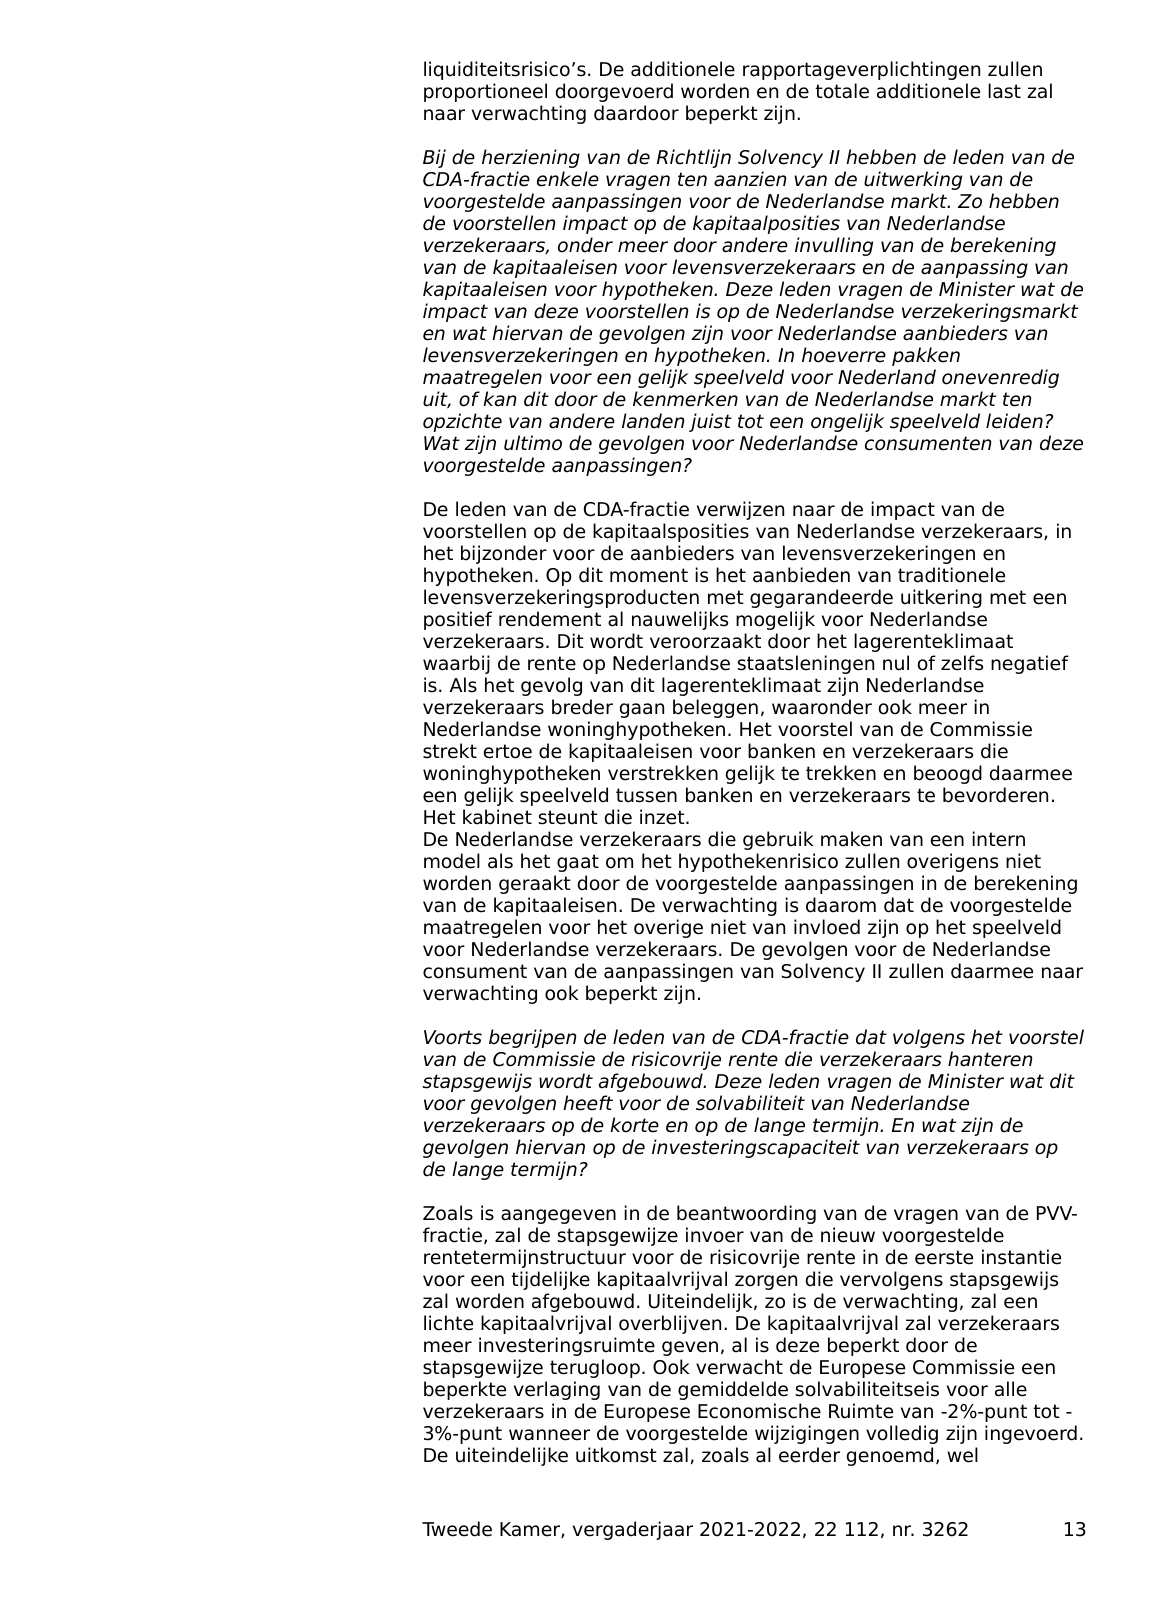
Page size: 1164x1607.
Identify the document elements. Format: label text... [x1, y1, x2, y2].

text Bij de herziening van de Richtlijn Solvency II hebben de leden van de CDA-fractie enkele vragen ten aanzien van de uitwerking van de voorgestelde aanpassingen voor de Nederlandse markt. Zo hebben de voorstellen impact op de kapitaalposities van Nederlandse verzekeraars, onder meer door andere invulling van de berekening van de kapitaaleisen voor levensverzekeraars en de aanpassing van kapitaaleisen voor hypotheken. Deze leden vragen de Minister wat de impact van deze voorstellen is op de Nederlandse verzekeringsmarkt en wat hiervan de gevolgen zijn voor Nederlandse aanbieders van levensverzekeringen en hypotheken. In hoeverre pakken maatregelen voor een gelijk speelveld voor Nederland onevenredig uit, of kan dit door de kenmerken van de Nederlandse markt ten opzichte van andere landen juist tot een ongelijk speelveld leiden? Wat zijn ultimo de gevolgen voor Nederlandse consumenten van deze voorgestelde aanpassingen? [422, 147, 1087, 477]
text Voorts begrijpen de leden van de CDA-fractie dat volgens het voorstel van de Commissie de risicovrije rente die verzekeraars hanteren stapsgewijs wordt afgebouwd. Deze leden vragen de Minister wat dit voor gevolgen heeft voor de solvabiliteit van Nederlandse verzekeraars op de korte en op de lange termijn. En wat zijn de gevolgen hiervan op de investeringscapaciteit van verzekeraars op de lange termijn? [422, 1027, 1087, 1181]
text De Nederlandse verzekeraars die gebruik maken van een intern model als het gaat om het hypothekenrisico zullen overigens niet worden geraakt door de voorgestelde aanpassingen in de berekening van de kapitaaleisen. De verwachting is daarom dat de voorgestelde maatregelen voor het overige niet van invloed zijn op het speelveld voor Nederlandse verzekeraars. De gevolgen voor de Nederlandse consument van de aanpassingen van Solvency II zullen daarmee naar verwachting ook beperkt zijn. [422, 829, 1087, 1004]
text De leden van de CDA-fractie verwijzen naar de impact van de voorstellen op de kapitaalsposities van Nederlandse verzekeraars, in het bijzonder voor de aanbieders van levensverzekeringen en hypotheken. Op dit moment is het aanbieden van traditionele levensverzekeringsproducten met gegarandeerde uitkering met een positief rendement al nauwelijks mogelijk voor Nederlandse verzekeraars. Dit wordt veroorzaakt door het lagerenteklimaat waarbij de rente op Nederlandse staatsleningen nul of zelfs negatief is. Als het gevolg van dit lagerenteklimaat zijn Nederlandse verzekeraars breder gaan beleggen, waaronder ook meer in Nederlandse woninghypotheken. Het voorstel van de Commissie strekt ertoe de kapitaaleisen voor banken en verzekeraars die woninghypotheken verstrekken gelijk te trekken en beoogd daarmee een gelijk speelveld tussen banken en verzekeraars te bevorderen. Het kabinet steunt die inzet. [422, 499, 1087, 829]
text Zoals is aangegeven in de beantwoording van de vragen van de PVV-fractie, zal de stapsgewijze invoer van de nieuw voorgestelde rentetermijnstructuur voor de risicovrije rente in de eerste instantie voor een tijdelijke kapitaalvrijval zorgen die vervolgens stapsgewijs zal worden afgebouwd. Uiteindelijk, zo is de verwachting, zal een lichte kapitaalvrijval overblijven. De kapitaalvrijval zal verzekeraars meer investeringsruimte geven, al is deze beperkt door de stapsgewijze terugloop. Ook verwacht de Europese Commissie een beperkte verlaging van de gemiddelde solvabiliteitseis voor alle verzekeraars in de Europese Economische Ruimte van -2%-punt tot -3%-punt wanneer de voorgestelde wijzigingen volledig zijn ingevoerd. De uiteindelijke uitkomst zal, zoals al eerder genoemd, wel [422, 1203, 1087, 1467]
text liquiditeitsrisico’s. De additionele rapportageverplichtingen zullen proportioneel doorgevoerd worden en de totale additionele last zal naar verwachting daardoor beperkt zijn. [422, 59, 1087, 125]
